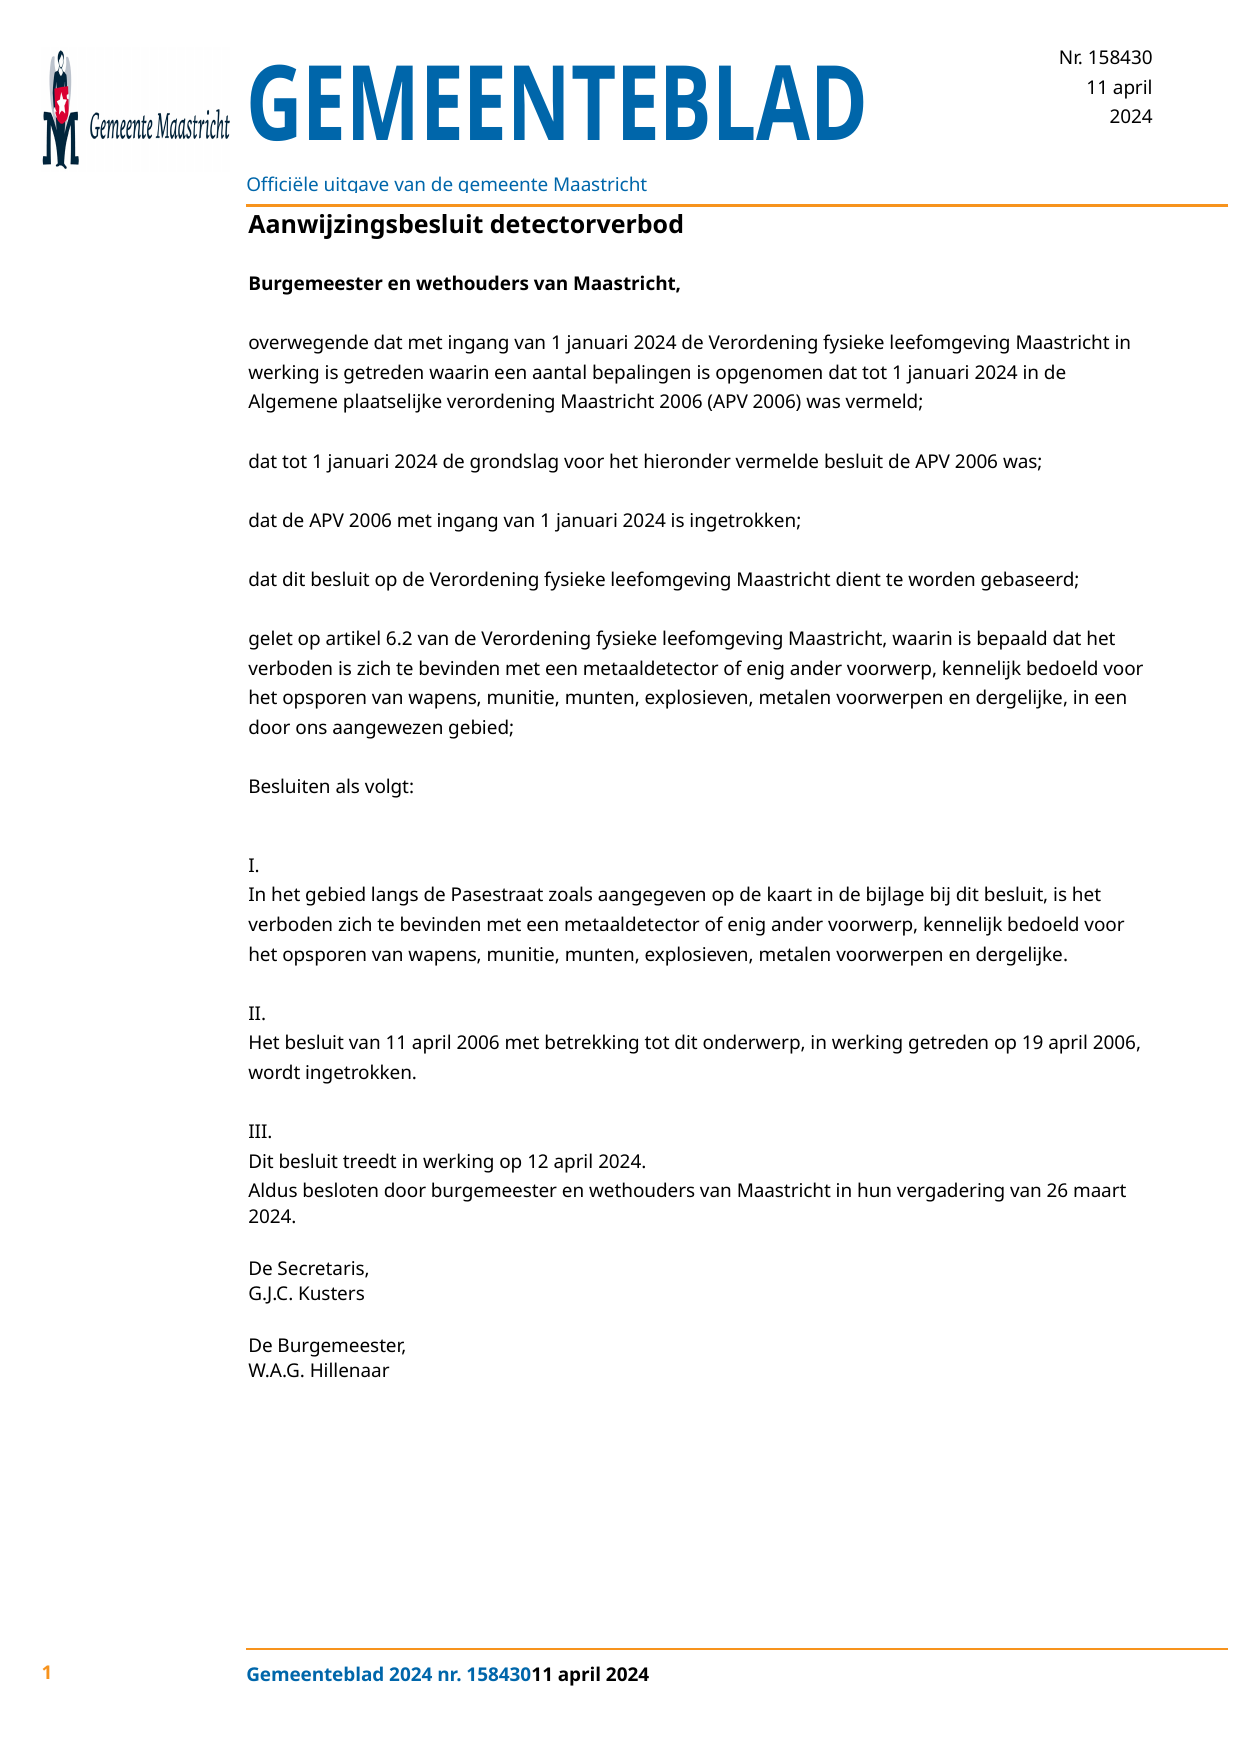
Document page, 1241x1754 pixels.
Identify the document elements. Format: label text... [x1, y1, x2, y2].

text Besluiten als volgt: [248, 773, 1152, 799]
text Dit besluit treedt in werking op 12 april 2024. [248, 1148, 1152, 1174]
text dat de APV 2006 met ingang van 1 januari 2024 is ingetrokken; [248, 507, 1152, 533]
text II. [248, 1000, 1152, 1026]
text Burgemeester en wethouders van Maastricht, [248, 270, 1152, 296]
text overwegende dat met ingang van 1 januari 2024 de Verordening fysieke leefomgeving Maastricht in werking is getreden waarin een aantal bepalingen is opgenomen dat tot 1 januari 2024 in de Algemene plaatselijke verordening Maastricht 2006 (APV 2006) was vermeld; [248, 329, 1152, 414]
text I. [248, 852, 1152, 878]
text III. [248, 1118, 1152, 1144]
text gelet op artikel 6.2 van de Verordening fysieke leefomgeving Maastricht, waarin is bepaald dat het verboden is zich te bevinden met een metaaldetector of enig ander voorwerp, kennelijk bedoeld voor het opsporen van wapens, munitie, munten, explosieven, metalen voorwerpen en dergelijke, in een door ons aangewezen gebied; [248, 625, 1152, 740]
text De Secretaris, [248, 1255, 1152, 1280]
text Aldus besloten door burgemeester en wethouders van Maastricht in hun vergadering van 26 maart 2024. [248, 1177, 1152, 1229]
text Aanwijzingsbesluit detectorverbod [248, 207, 1152, 241]
text Het besluit van 11 april 2006 met betrekking tot dit onderwerp, in werking getreden op 19 april 2006, wordt ingetrokken. [248, 1029, 1152, 1085]
text De Burgemeester, [248, 1332, 1152, 1358]
text G.J.C. Kusters [248, 1280, 1152, 1306]
text In het gebied langs de Pasestraat zoals aangegeven op de kaart in de bijlage bij dit besluit, is het verboden zich te bevinden met een metaaldetector of enig ander voorwerp, kennelijk bedoeld voor het opsporen van wapens, munitie, munten, explosieven, metalen voorwerpen en dergelijke. [248, 882, 1152, 967]
picture [41, 47, 231, 172]
text dat dit besluit op de Verordening fysieke leefomgeving Maastricht dient te worden gebaseerd; [248, 566, 1152, 592]
text dat tot 1 januari 2024 de grondslag voor het hieronder vermelde besluit de APV 2006 was; [248, 448, 1152, 473]
text W.A.G. Hillenaar [248, 1358, 1152, 1383]
